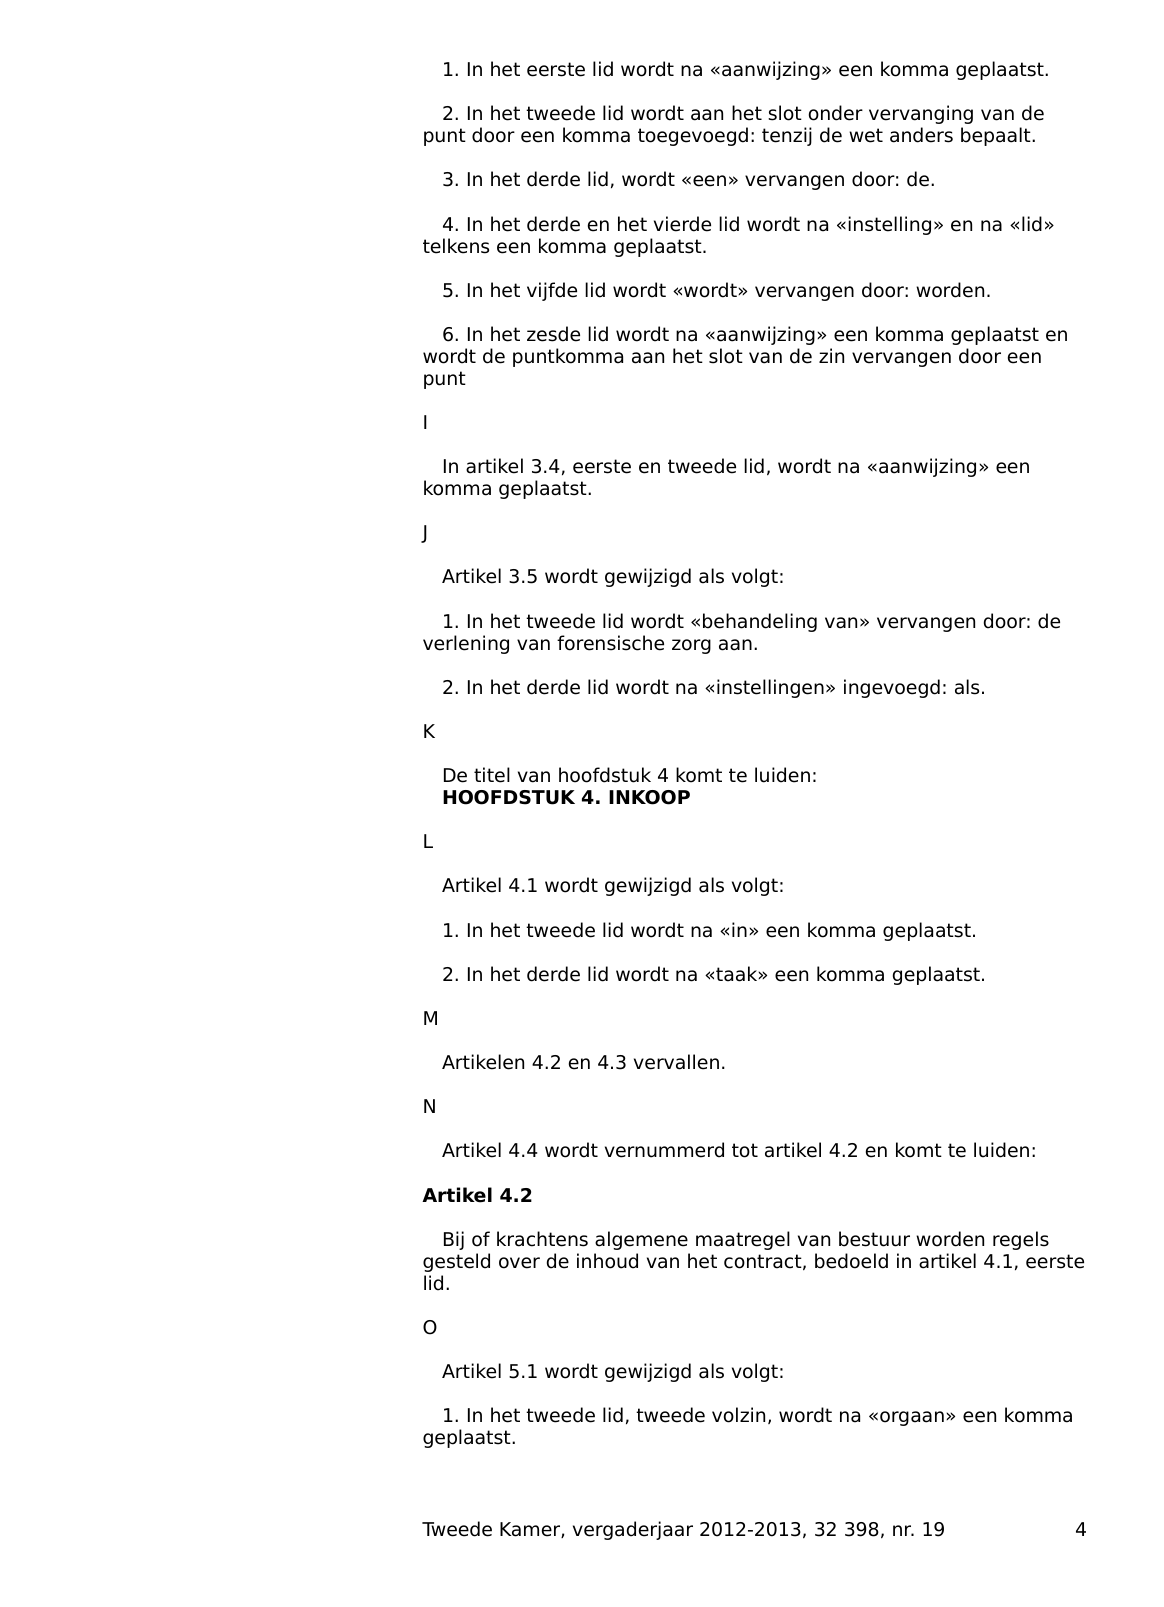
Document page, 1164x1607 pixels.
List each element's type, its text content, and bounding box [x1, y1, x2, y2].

text 4. In het derde en het vierde lid wordt na «instelling» en na «lid» telkens een komma geplaatst. [422, 213, 1087, 257]
subtitle L [422, 831, 1087, 853]
text 1. In het tweede lid, tweede volzin, wordt na «orgaan» een komma geplaatst. [422, 1405, 1087, 1449]
text Artikel 5.1 wordt gewijzigd als volgt: [422, 1361, 1087, 1383]
text Bij of krachtens algemene maatregel van bestuur worden regels gesteld over de inhoud van het contract, bedoeld in artikel 4.1, eerste lid. [422, 1229, 1087, 1295]
text 1. In het tweede lid wordt na «in» een komma geplaatst. [422, 919, 1087, 942]
text 1. In het eerste lid wordt na «aanwijzing» een komma geplaatst. [422, 59, 1087, 81]
text 2. In het derde lid wordt na «instellingen» ingevoegd: als. [422, 677, 1087, 699]
text 2. In het derde lid wordt na «taak» een komma geplaatst. [422, 964, 1087, 986]
text De titel van hoofdstuk 4 komt te luiden: [422, 765, 1087, 787]
subtitle K [422, 721, 1087, 743]
text Artikel 4.4 wordt vernummerd tot artikel 4.2 en komt te luiden: [422, 1140, 1087, 1162]
text In artikel 3.4, eerste en tweede lid, wordt na «aanwijzing» een komma geplaatst. [422, 456, 1087, 500]
subtitle I [422, 412, 1087, 434]
text 5. In het vijfde lid wordt «wordt» vervangen door: worden. [422, 280, 1087, 302]
text 6. In het zesde lid wordt na «aanwijzing» een komma geplaatst en wordt de puntkomma aan het slot van de zin vervangen door een punt [422, 324, 1087, 390]
subtitle O [422, 1317, 1087, 1339]
text 2. In het tweede lid wordt aan het slot onder vervanging van de punt door een komma toegevoegd: tenzij de wet anders bepaalt. [422, 103, 1087, 147]
text Artikel 4.1 wordt gewijzigd als volgt: [422, 875, 1087, 897]
subtitle Artikel 4.2 [422, 1184, 1087, 1207]
subtitle M [422, 1008, 1087, 1030]
text Artikel 3.5 wordt gewijzigd als volgt: [422, 566, 1087, 588]
text Artikelen 4.2 en 4.3 vervallen. [422, 1052, 1087, 1074]
text 1. In het tweede lid wordt «behandeling van» vervangen door: de verlening van forensische zorg aan. [422, 611, 1087, 654]
subtitle J [422, 522, 1087, 544]
text 3. In het derde lid, wordt «een» vervangen door: de. [422, 169, 1087, 191]
subtitle N [422, 1096, 1087, 1118]
text HOOFDSTUK 4. INKOOP [422, 787, 1087, 809]
